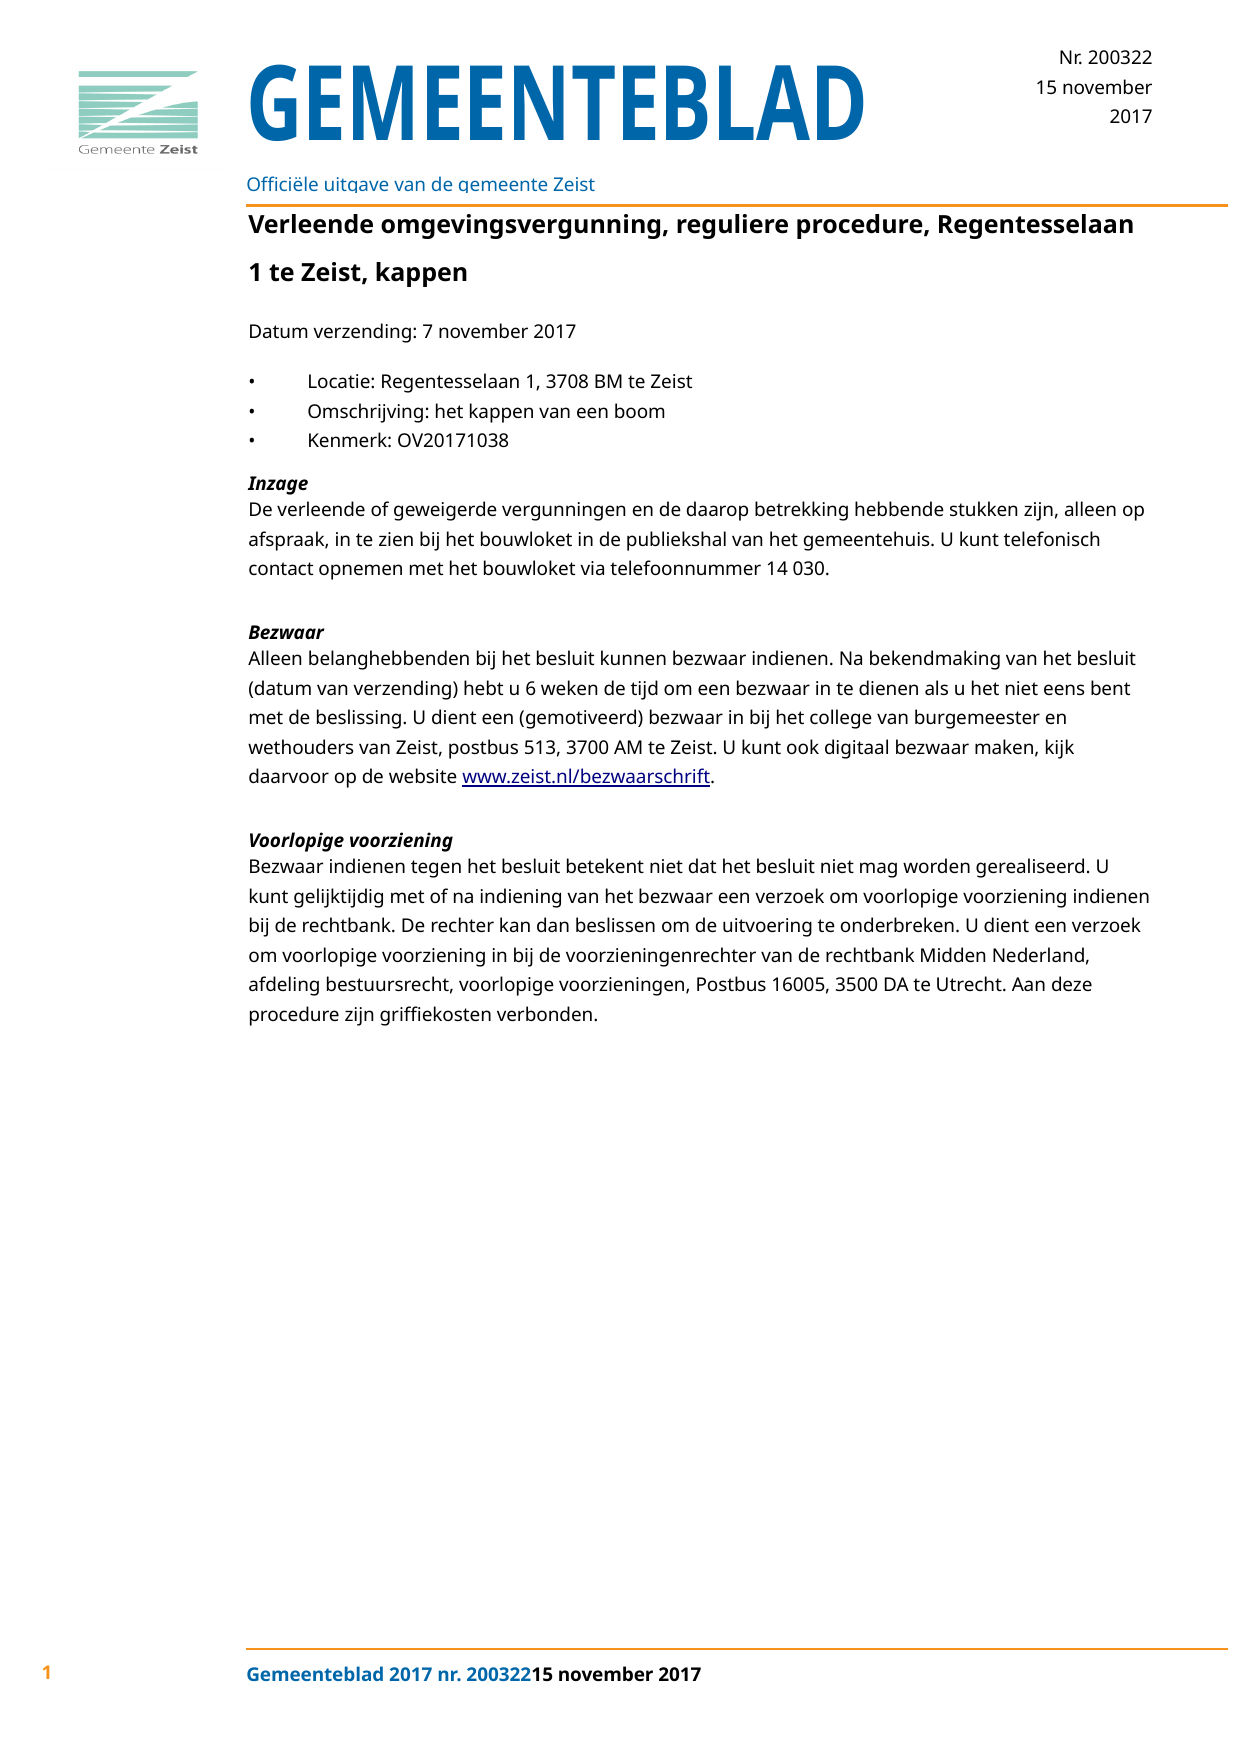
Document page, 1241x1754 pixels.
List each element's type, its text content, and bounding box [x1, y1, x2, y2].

text Bezwaar indienen tegen het besluit betekent niet dat het besluit niet mag worden gerealiseerd. U kunt gelijktijdig met of na indiening van het bezwaar een verzoek om voorlopige voorziening indienen bij de rechtbank. De rechter kan dan beslissen om de uitvoering te onderbreken. U dient een verzoek om voorlopige voorziening in bij de voorzieningenrechter van de rechtbank Midden Nederland, afdeling bestuursrecht, voorlopige voorzieningen, Postbus 16005, 3500 DA te Utrecht. Aan deze procedure zijn griffiekosten verbonden. [248, 853, 1152, 1027]
list Omschrijving: het kappen van een boom [248, 398, 1152, 424]
text Voorlopige voorziening [248, 827, 1152, 853]
text Bezwaar [248, 619, 1152, 645]
text De verleende of geweigerde vergunningen en de daarop betrekking hebbende stukken zijn, alleen op afspraak, in te zien bij het bouwloket in de publiekshal van het gemeentehuis. U kunt telefonisch contact opnemen met het bouwloket via telefoonnummer 14 030. [248, 496, 1152, 581]
picture [41, 47, 231, 172]
list Kenmerk: OV20171038 [248, 427, 1152, 453]
text Datum verzending: 7 november 2017 [248, 318, 1152, 344]
text Alleen belanghebbenden bij het besluit kunnen bezwaar indienen. Na bekendmaking van het besluit (datum van verzending) hebt u 6 weken de tijd om een bezwaar in te dienen als u het niet eens bent met de beslissing. U dient een (gemotiveerd) bezwaar in bij het college van burgemeester en wethouders van Zeist, postbus 513, 3700 AM te Zeist. U kunt ook digitaal bezwaar maken, kijk daarvoor op de website www.zeist.nl/bezwaarschrift. [248, 645, 1152, 789]
list Locatie: Regentesselaan 1, 3708 BM te Zeist [248, 368, 1152, 394]
text Verleende omgevingsvergunning, reguliere procedure, Regentesselaan 1 te Zeist, kappen [248, 207, 1152, 288]
text Inzage [248, 471, 1152, 496]
